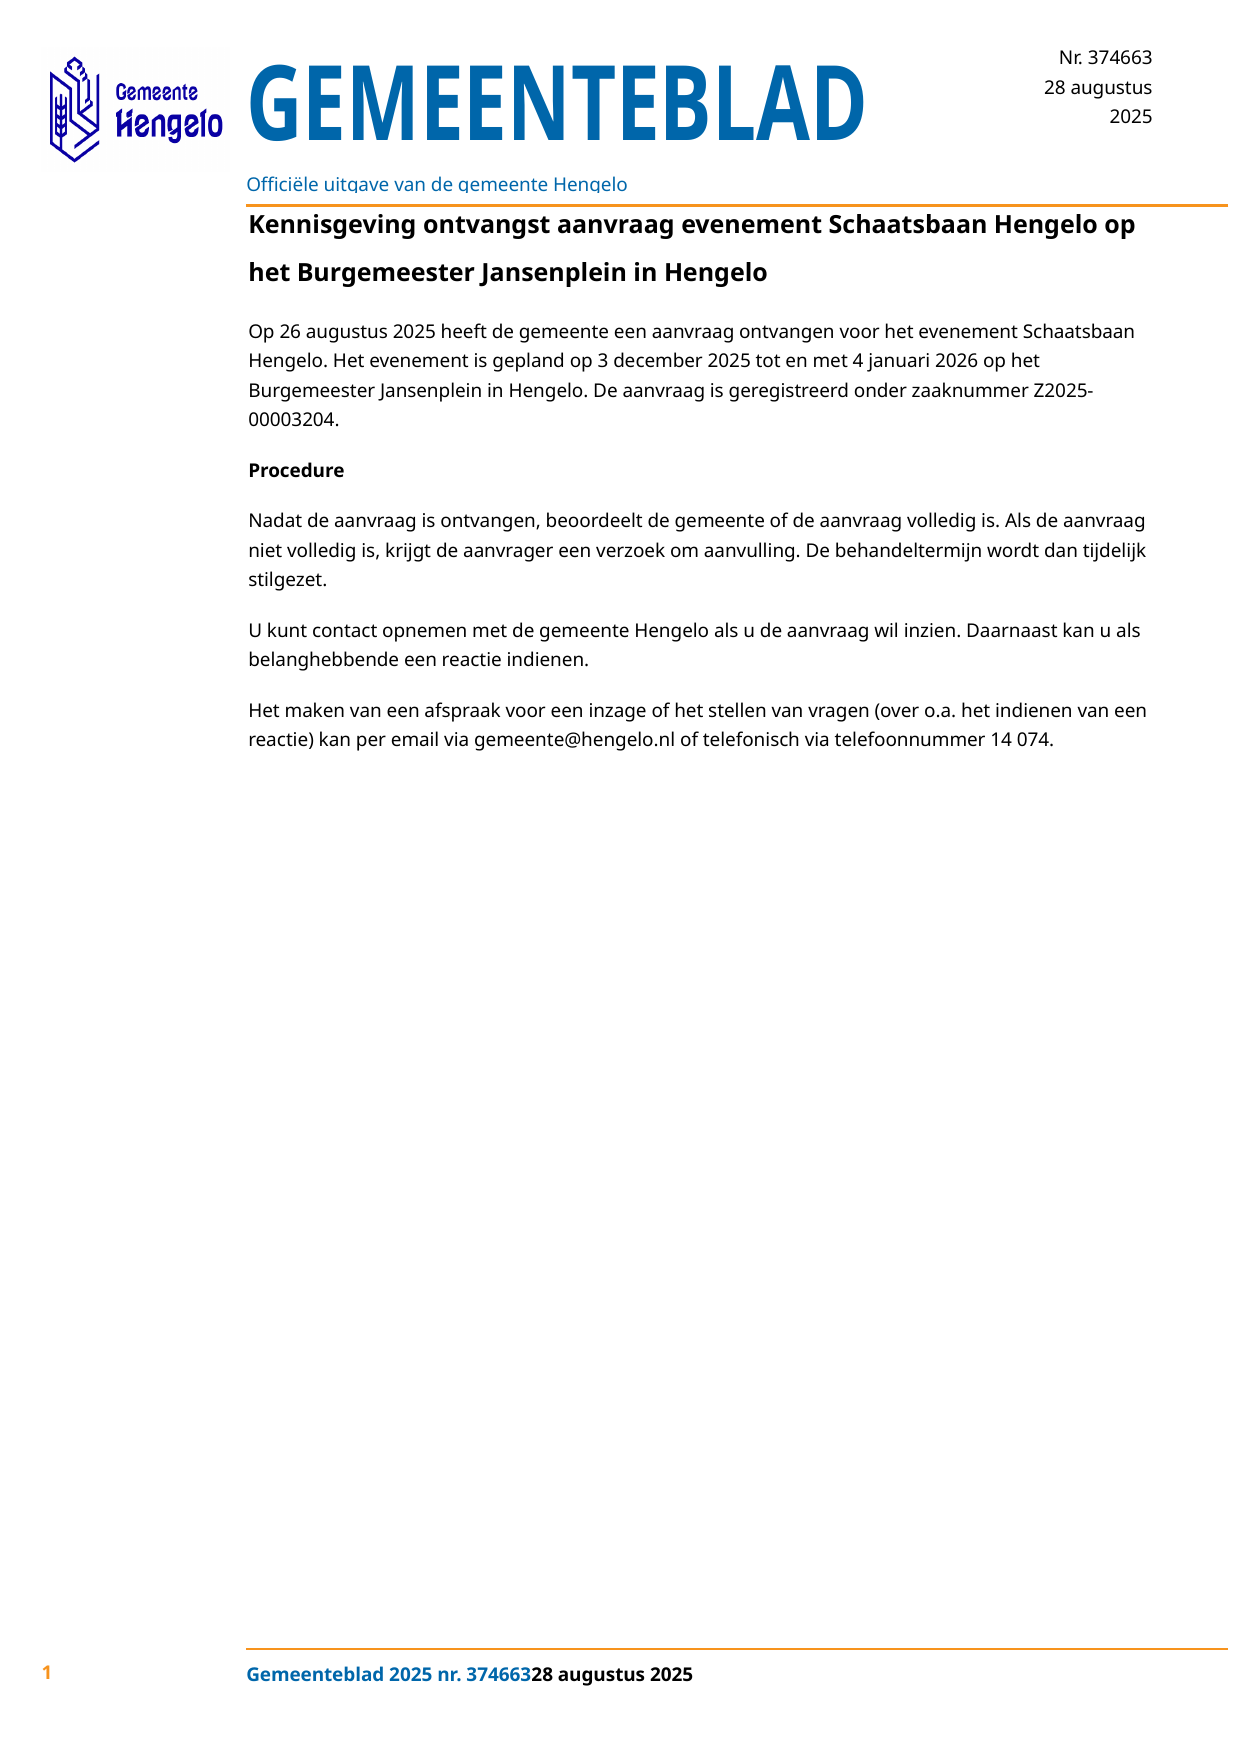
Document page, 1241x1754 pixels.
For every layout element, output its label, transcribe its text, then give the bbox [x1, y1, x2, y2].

text Nadat de aanvraag is ontvangen, beoordeelt de gemeente of de aanvraag volledig is. Als de aanvraag niet volledig is, krijgt de aanvrager een verzoek om aanvulling. De behandeltermijn wordt dan tijdelijk stilgezet. [248, 507, 1152, 592]
text Op 26 augustus 2025 heeft de gemeente een aanvraag ontvangen voor het evenement Schaatsbaan Hengelo. Het evenement is gepland op 3 december 2025 tot en met 4 januari 2026 op het Burgemeester Jansenplein in Hengelo. De aanvraag is geregistreerd onder zaaknummer Z2025-00003204. [248, 318, 1152, 432]
text U kunt contact opnemen met de gemeente Hengelo als u de aanvraag wil inzien. Daarnaast kan u als belanghebbende een reactie indienen. [248, 617, 1152, 672]
picture [41, 47, 231, 172]
text Procedure [248, 457, 1152, 483]
text Het maken van een afspraak voor een inzage of het stellen van vragen (over o.a. het indienen van een reactie) kan per email via gemeente@hengelo.nl of telefonisch via telefoonnummer 14 074. [248, 697, 1152, 752]
text Kennisgeving ontvangst aanvraag evenement Schaatsbaan Hengelo op het Burgemeester Jansenplein in Hengelo [248, 207, 1152, 288]
